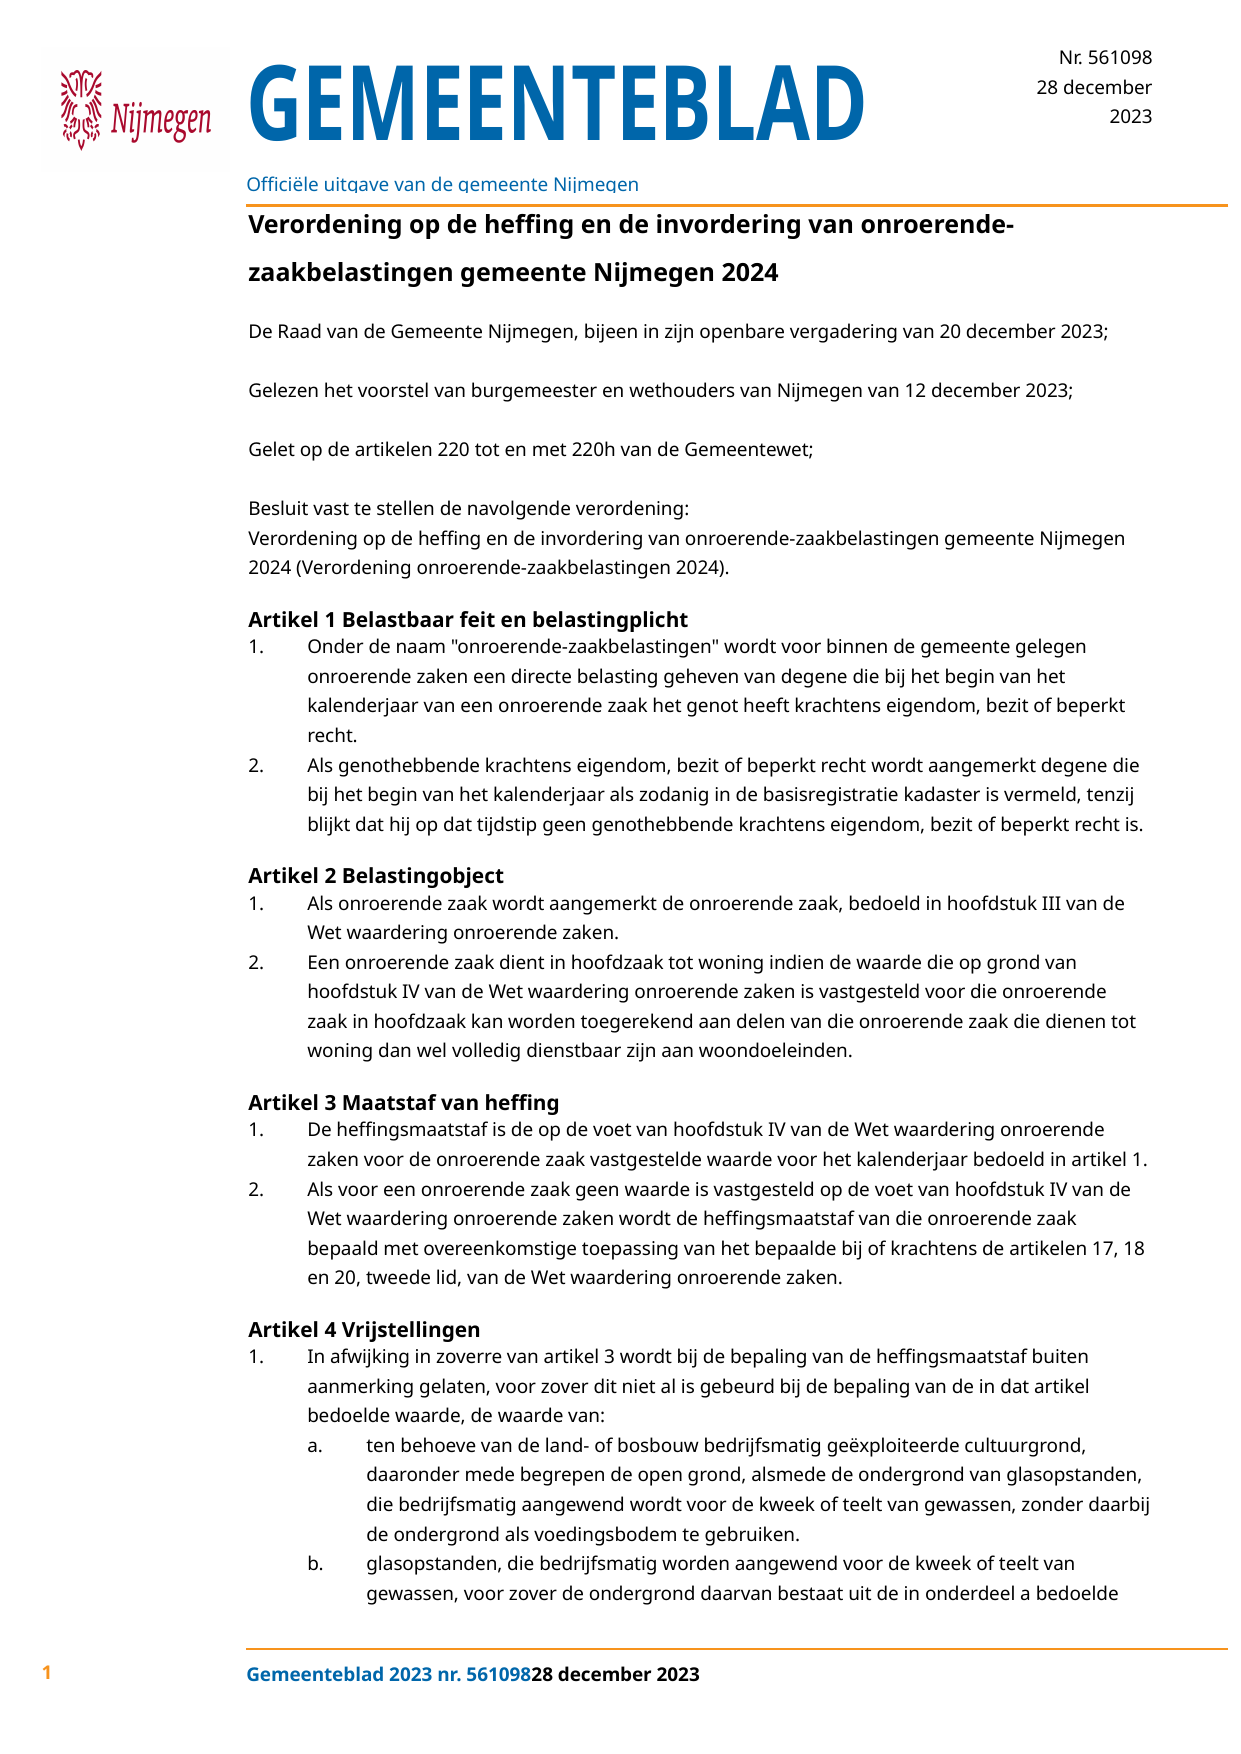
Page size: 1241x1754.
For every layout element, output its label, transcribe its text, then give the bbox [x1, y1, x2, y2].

list Als onroerende zaak wordt aangemerkt de onroerende zaak, bedoeld in hoofdstuk III van de Wet waardering onroerende zaken. [248, 890, 1152, 945]
text Verordening op de heffing en de invordering van onroerende-zaakbelastingen gemeente Nijmegen 2024 (Verordening onroerende-zaakbelastingen 2024). [248, 525, 1152, 580]
text Besluit vast te stellen de navolgende verordening: [248, 495, 1152, 521]
list Een onroerende zaak dient in hoofdzaak tot woning indien de waarde die op grond van hoofdstuk IV van de Wet waardering onroerende zaken is vastgesteld voor die onroerende zaak in hoofdzaak kan worden toegerekend aan delen van die onroerende zaak die dienen tot woning dan wel volledig dienstbaar zijn aan woondoeleinden. [248, 949, 1152, 1063]
text Artikel 2 Belastingobject [248, 861, 1152, 890]
text De Raad van de Gemeente Nijmegen, bijeen in zijn openbare vergadering van 20 december 2023; [248, 318, 1152, 344]
list Als voor een onroerende zaak geen waarde is vastgesteld op de voet van hoofdstuk IV van de Wet waardering onroerende zaken wordt de heffingsmaatstaf van die onroerende zaak bepaald met overeenkomstige toepassing van het bepaalde bij of krachtens de artikelen 17, 18 en 20, tweede lid, van de Wet waardering onroerende zaken. [248, 1176, 1152, 1290]
picture [41, 47, 231, 172]
list Onder de naam "onroerende-zaakbelastingen" wordt voor binnen de gemeente gelegen onroerende zaken een directe belasting geheven van degene die bij het begin van het kalenderjaar van een onroerende zaak het genot heeft krachtens eigendom, bezit of beperkt recht. [248, 633, 1152, 748]
list glasopstanden, die bedrijfsmatig worden aangewend voor de kweek of teelt van gewassen, voor zover de ondergrond daarvan bestaat uit de in onderdeel a bedoelde [307, 1550, 1152, 1606]
list De heffingsmaatstaf is de op de voet van hoofdstuk IV van de Wet waardering onroerende zaken voor de onroerende zaak vastgestelde waarde voor het kalenderjaar bedoeld in artikel 1. [248, 1117, 1152, 1172]
text Artikel 3 Maatstaf van heffing [248, 1088, 1152, 1117]
text Gelezen het voorstel van burgemeester en wethouders van Nijmegen van 12 december 2023; [248, 377, 1152, 403]
list In afwijking in zoverre van artikel 3 wordt bij de bepaling van de heffingsmaatstaf buiten aanmerking gelaten, voor zover dit niet al is gebeurd bij de bepaling van de in dat artikel bedoelde waarde, de waarde van: [248, 1343, 1152, 1428]
text Artikel 1 Belastbaar feit en belastingplicht [248, 605, 1152, 633]
list ten behoeve van de land- of bosbouw bedrijfsmatig geëxploiteerde cultuurgrond, daaronder mede begrepen de open grond, alsmede de ondergrond van glasopstanden, die bedrijfsmatig aangewend wordt voor de kweek of teelt van gewassen, zonder daarbij de ondergrond als voedingsbodem te gebruiken. [307, 1432, 1152, 1547]
text Verordening op de heffing en de invordering van onroerende-zaakbelastingen gemeente Nijmegen 2024 [248, 207, 1152, 288]
list Als genothebbende krachtens eigendom, bezit of beperkt recht wordt aangemerkt degene die bij het begin van het kalenderjaar als zodanig in de basisregistratie kadaster is vermeld, tenzij blijkt dat hij op dat tijdstip geen genothebbende krachtens eigendom, bezit of beperkt recht is. [248, 752, 1152, 837]
text Artikel 4 Vrijstellingen [248, 1315, 1152, 1343]
text Gelet op de artikelen 220 tot en met 220h van de Gemeentewet; [248, 436, 1152, 462]
